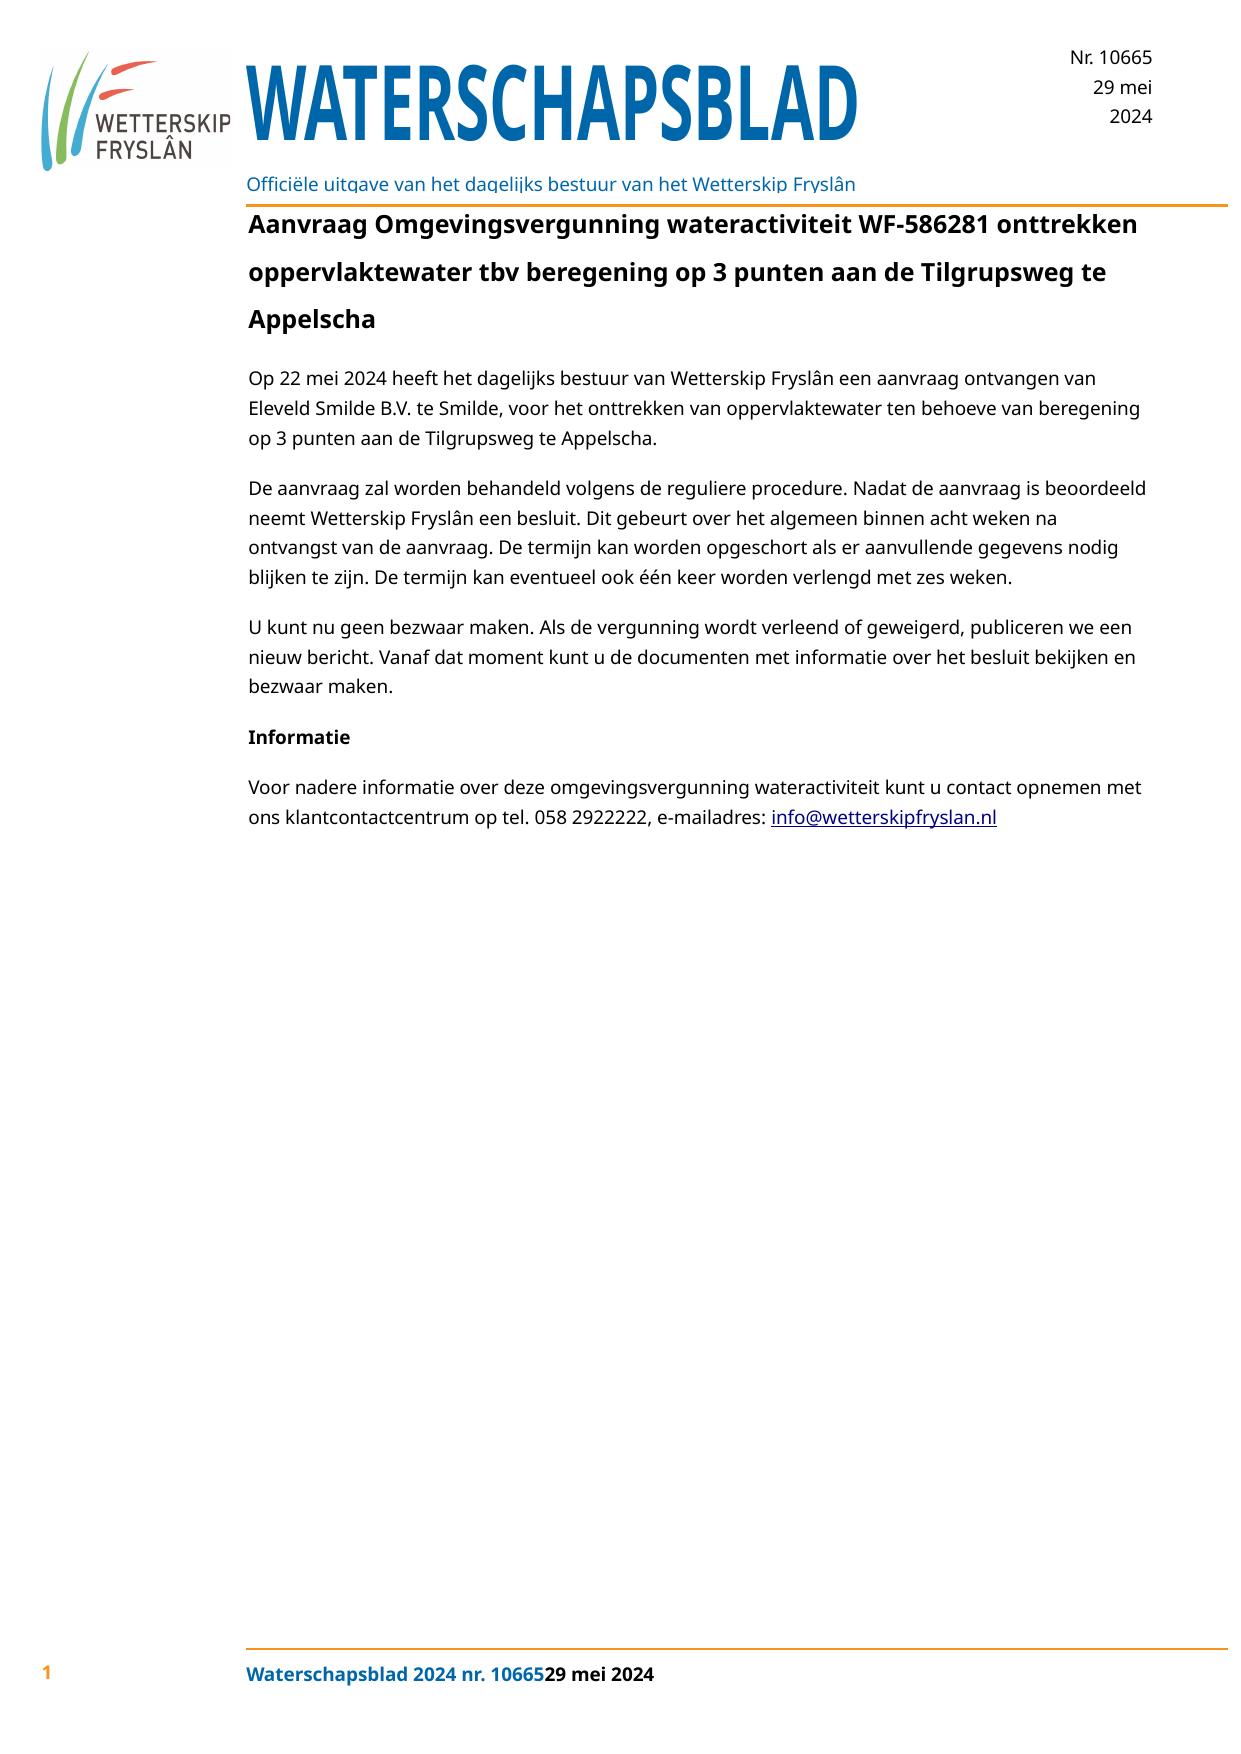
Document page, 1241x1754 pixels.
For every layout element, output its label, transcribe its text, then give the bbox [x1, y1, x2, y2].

text Aanvraag Omgevingsvergunning wateractiviteit WF-586281 onttrekken oppervlaktewater tbv beregening op 3 punten aan de Tilgrupsweg te Appelscha [248, 207, 1152, 336]
text Op 22 mei 2024 heeft het dagelijks bestuur van Wetterskip Fryslân een aanvraag ontvangen van Eleveld Smilde B.V. te Smilde, voor het onttrekken van oppervlaktewater ten behoeve van beregening op 3 punten aan de Tilgrupsweg te Appelscha. [248, 366, 1152, 450]
text De aanvraag zal worden behandeld volgens de reguliere procedure. Nadat de aanvraag is beoordeeld neemt Wetterskip Fryslân een besluit. Dit gebeurt over het algemeen binnen acht weken na ontvangst van de aanvraag. De termijn kan worden opgeschort als er aanvullende gegevens nodig blijken te zijn. De termijn kan eventueel ook één keer worden verlengd met zes weken. [248, 475, 1152, 589]
text U kunt nu geen bezwaar maken. Als de vergunning wordt verleend of geweigerd, publiceren we een nieuw bericht. Vanaf dat moment kunt u de documenten met informatie over het besluit bekijken en bezwaar maken. [248, 614, 1152, 699]
picture [41, 47, 231, 172]
text Voor nadere informatie over deze omgevingsvergunning wateractiviteit kunt u contact opnemen met ons klantcontactcentrum op tel. 058 2922222, e-mailadres: info@wetterskipfryslan.nl [248, 774, 1152, 829]
text Informatie [248, 724, 1152, 749]
